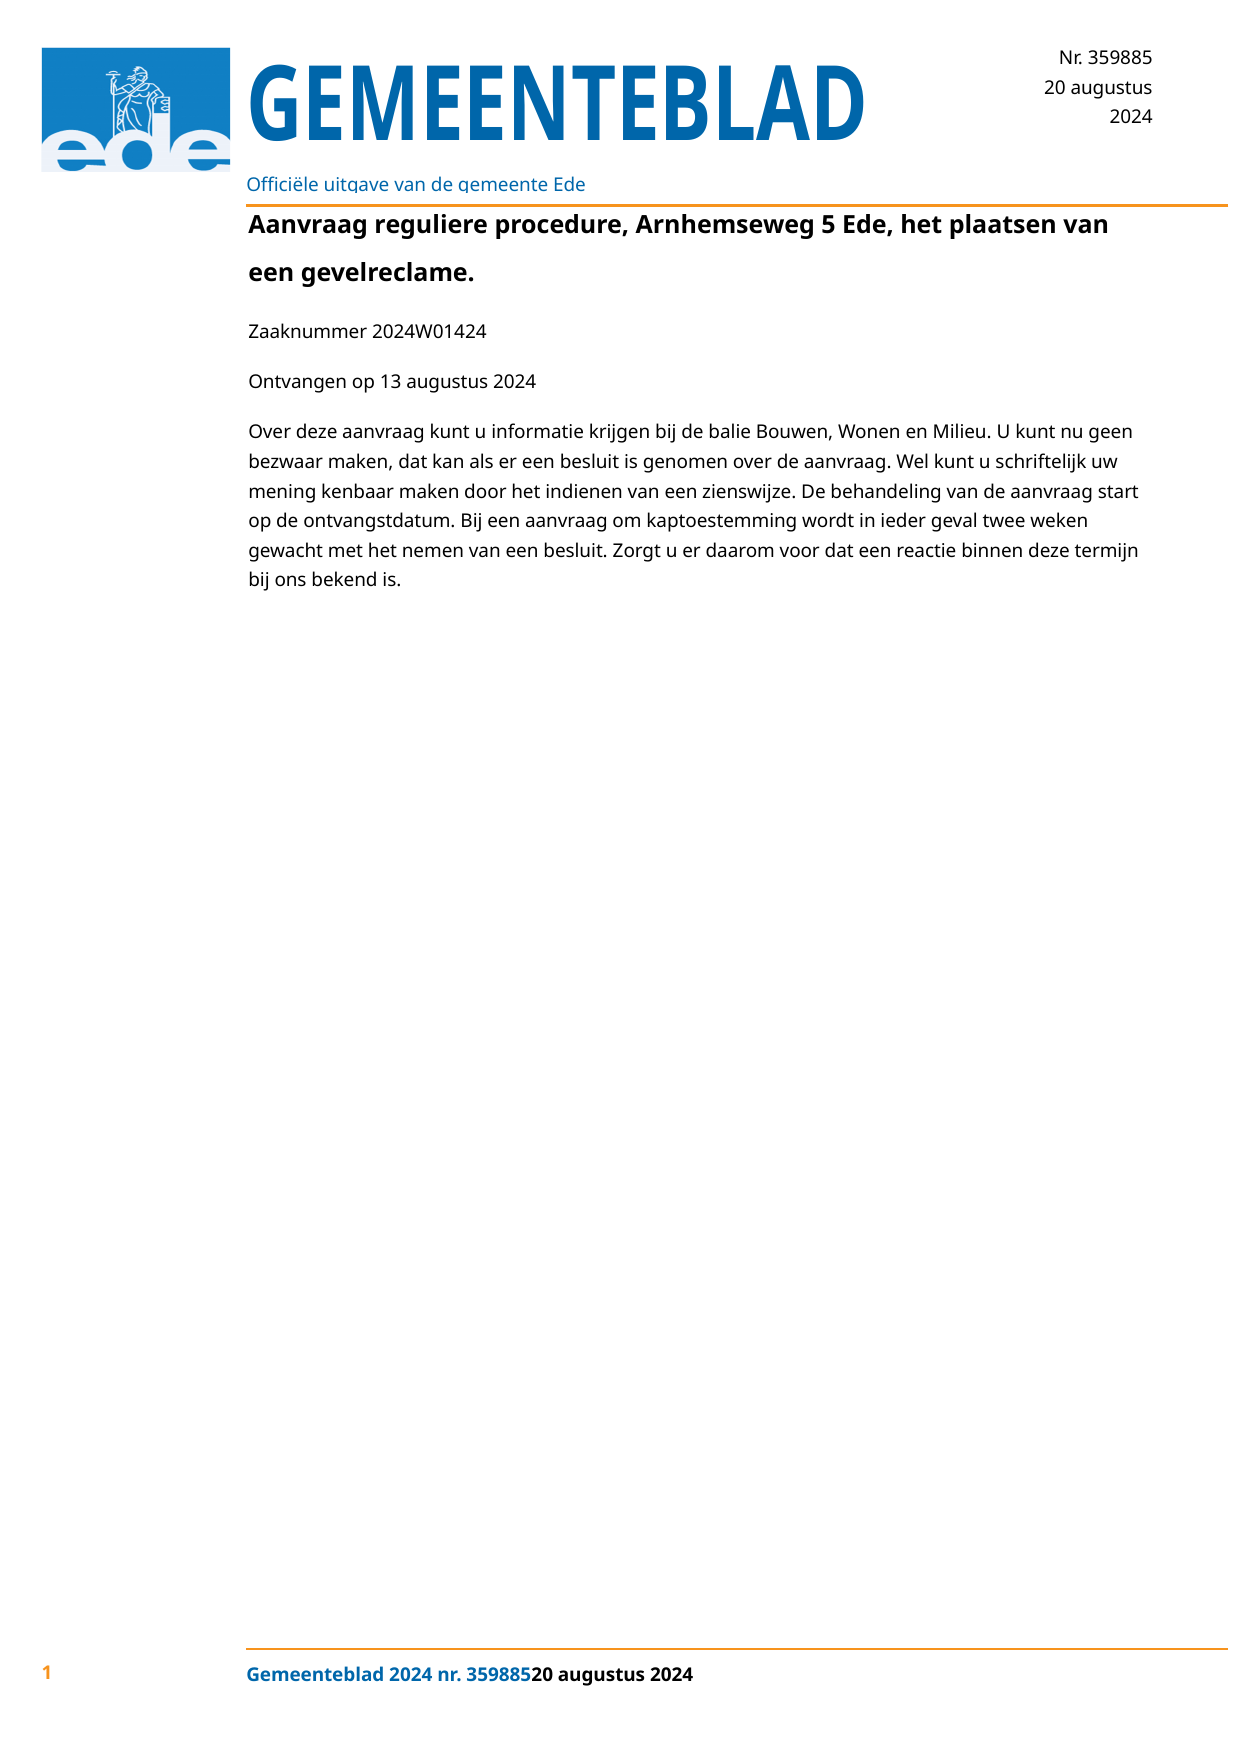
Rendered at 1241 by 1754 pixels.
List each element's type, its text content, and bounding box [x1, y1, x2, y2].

text Zaaknummer 2024W01424 [248, 318, 1152, 344]
text Aanvraag reguliere procedure, Arnhemseweg 5 Ede, het plaatsen van een gevelreclame. [248, 207, 1152, 288]
text Over deze aanvraag kunt u informatie krijgen bij de balie Bouwen, Wonen en Milieu. U kunt nu geen bezwaar maken, dat kan als er een besluit is genomen over de aanvraag. Wel kunt u schriftelijk uw mening kenbaar maken door het indienen van een zienswijze. De behandeling van de aanvraag start op de ontvangstdatum. Bij een aanvraag om kaptoestemming wordt in ieder geval twee weken gewacht met het nemen van een besluit. Zorgt u er daarom voor dat een reactie binnen deze termijn bij ons bekend is. [248, 419, 1152, 592]
picture [41, 47, 231, 172]
text Ontvangen op 13 augustus 2024 [248, 368, 1152, 394]
